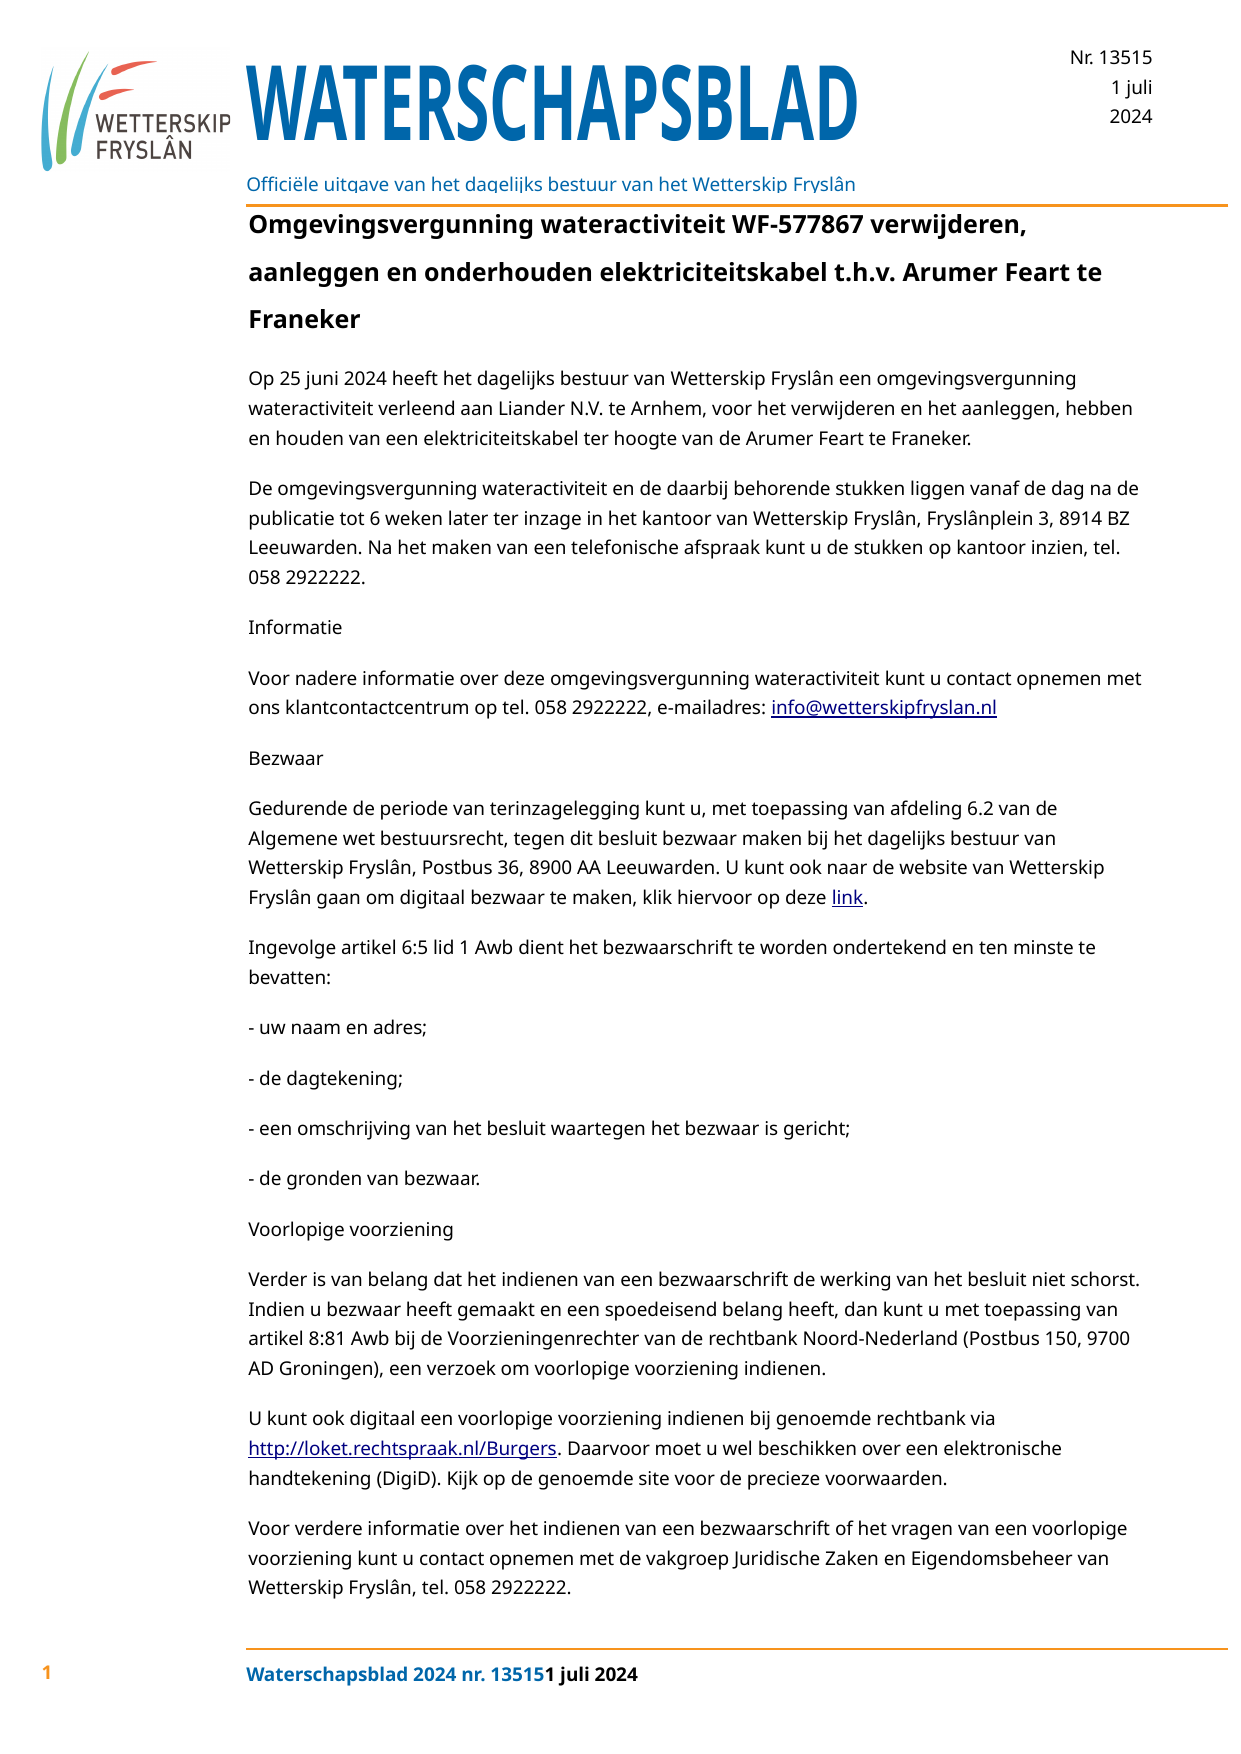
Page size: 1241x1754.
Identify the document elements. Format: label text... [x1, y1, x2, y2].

text Informatie [248, 614, 1152, 640]
text Voor nadere informatie over deze omgevingsvergunning wateractiviteit kunt u contact opnemen met ons klantcontactcentrum op tel. 058 2922222, e-mailadres: info@wetterskipfryslan.nl [248, 665, 1152, 720]
text U kunt ook digitaal een voorlopige voorziening indienen bij genoemde rechtbank via http://loket.rechtspraak.nl/Burgers. Daarvoor moet u wel beschikken over een elektronische handtekening (DigiD). Kijk op de genoemde site voor de precieze voorwaarden. [248, 1406, 1152, 1490]
text De omgevingsvergunning wateractiviteit en de daarbij behorende stukken liggen vanaf de dag na de publicatie tot 6 weken later ter inzage in het kantoor van Wetterskip Fryslân, Fryslânplein 3, 8914 BZ Leeuwarden. Na het maken van een telefonische afspraak kunt u de stukken op kantoor inzien, tel. 058 2922222. [248, 475, 1152, 589]
text Verder is van belang dat het indienen van een bezwaarschrift de werking van het besluit niet schorst. Indien u bezwaar heeft gemaakt en een spoedeisend belang heeft, dan kunt u met toepassing van artikel 8:81 Awb bij de Voorzieningenrechter van de rechtbank Noord-Nederland (Postbus 150, 9700 AD Groningen), een verzoek om voorlopige voorziening indienen. [248, 1266, 1152, 1381]
text Voor verdere informatie over het indienen van een bezwaarschrift of het vragen van een voorlopige voorziening kunt u contact opnemen met de vakgroep Juridische Zaken en Eigendomsbeheer van Wetterskip Fryslân, tel. 058 2922222. [248, 1515, 1152, 1600]
text - de dagtekening; [248, 1065, 1152, 1090]
text Bezwaar [248, 745, 1152, 770]
text Ingevolge artikel 6:5 lid 1 Awb dient het bezwaarschrift te worden ondertekend en ten minste te bevatten: [248, 934, 1152, 989]
text Voorlopige voorziening [248, 1216, 1152, 1242]
text - de gronden van bezwaar. [248, 1166, 1152, 1191]
text - een omschrijving van het besluit waartegen het bezwaar is gericht; [248, 1115, 1152, 1141]
text Gedurende de periode van terinzagelegging kunt u, met toepassing van afdeling 6.2 van de Algemene wet bestuursrecht, tegen dit besluit bezwaar maken bij het dagelijks bestuur van Wetterskip Fryslân, Postbus 36, 8900 AA Leeuwarden. U kunt ook naar de website van Wetterskip Fryslân gaan om digitaal bezwaar te maken, klik hiervoor op deze link. [248, 795, 1152, 909]
text Omgevingsvergunning wateractiviteit WF-577867 verwijderen, aanleggen en onderhouden elektriciteitskabel t.h.v. Arumer Feart te Franeker [248, 207, 1152, 336]
text Op 25 juni 2024 heeft het dagelijks bestuur van Wetterskip Fryslân een omgevingsvergunning wateractiviteit verleend aan Liander N.V. te Arnhem, voor het verwijderen en het aanleggen, hebben en houden van een elektriciteitskabel ter hoogte van de Arumer Feart te Franeker. [248, 366, 1152, 450]
picture [41, 47, 231, 172]
text - uw naam en adres; [248, 1014, 1152, 1040]
